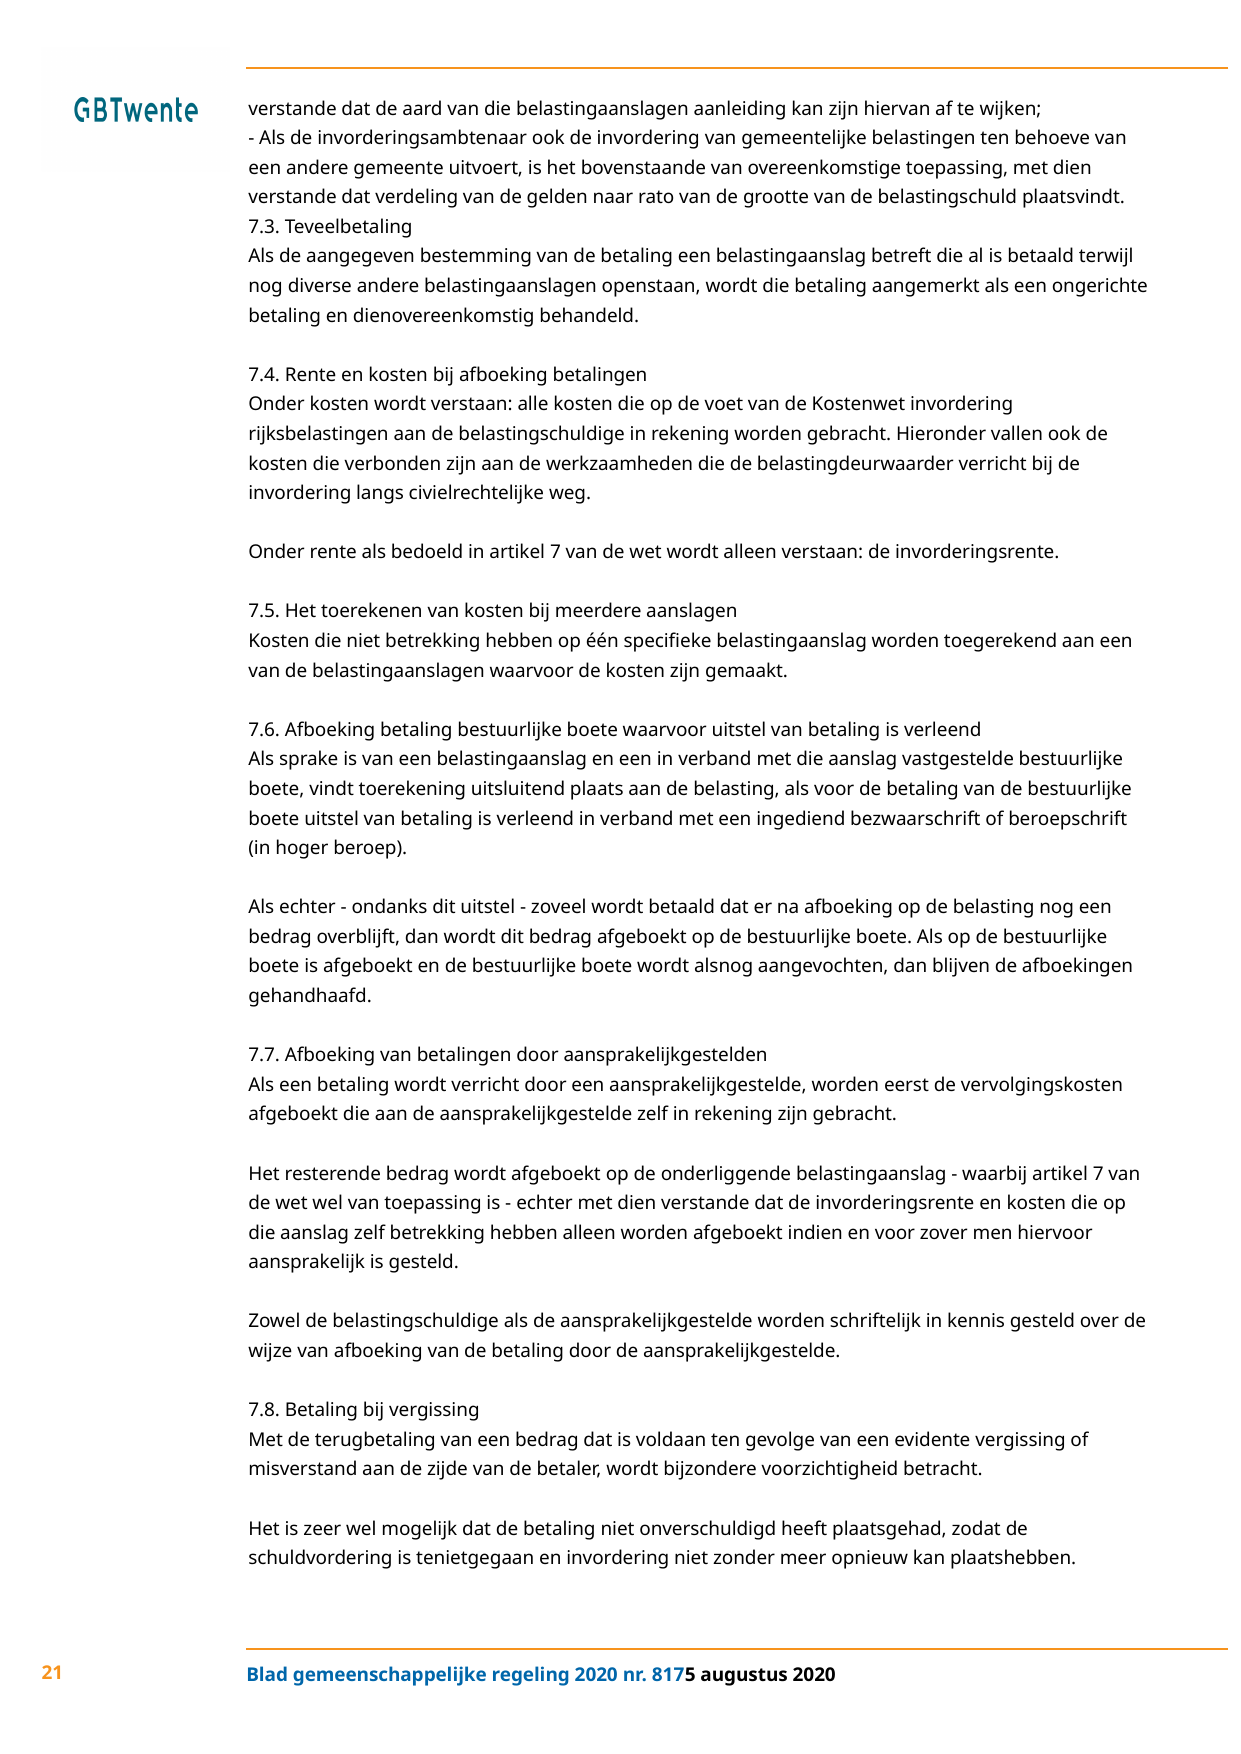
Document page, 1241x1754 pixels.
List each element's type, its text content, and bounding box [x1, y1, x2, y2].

picture [41, 47, 231, 172]
text 7.3. Teveelbetaling [248, 213, 1152, 239]
text Onder rente als bedoeld in artikel 7 van de wet wordt alleen verstaan: de invorderingsrente. [248, 538, 1152, 564]
text Als sprake is van een belastingaanslag en een in verband met die aanslag vastgestelde bestuurlijke boete, vindt toerekening uitsluitend plaats aan de belasting, als voor de betaling van de bestuurlijke boete uitstel van betaling is verleend in verband met een ingediend bezwaarschrift of beroepschrift (in hoger beroep). [248, 746, 1152, 860]
text Zowel de belastingschuldige als de aansprakelijkgestelde worden schriftelijk in kennis gesteld over de wijze van afboeking van de betaling door de aansprakelijkgestelde. [248, 1308, 1152, 1363]
text Als echter - ondanks dit uitstel - zoveel wordt betaald dat er na afboeking op de belasting nog een bedrag overblijft, dan wordt dit bedrag afgeboekt op de bestuurlijke boete. Als op de bestuurlijke boete is afgeboekt en de bestuurlijke boete wordt alsnog aangevochten, dan blijven de afboekingen gehandhaafd. [248, 893, 1152, 1008]
text Het is zeer wel mogelijk dat de betaling niet onverschuldigd heeft plaatsgehad, zodat de schuldvordering is tenietgegaan en invordering niet zonder meer opnieuw kan plaatshebben. [248, 1515, 1152, 1570]
text 7.8. Betaling bij vergissing [248, 1396, 1152, 1422]
text verstande dat de aard van die belastingaanslagen aanleiding kan zijn hiervan af te wijken; [248, 95, 1152, 121]
text Als de aangegeven bestemming van de betaling een belastingaanslag betreft die al is betaald terwijl nog diverse andere belastingaanslagen openstaan, wordt die betaling aangemerkt als een ongerichte betaling en dienovereenkomstig behandeld. [248, 243, 1152, 328]
text - Als de invorderingsambtenaar ook de invordering van gemeentelijke belastingen ten behoeve van een andere gemeente uitvoert, is het bovenstaande van overeenkomstige toepassing, met dien verstande dat verdeling van de gelden naar rato van de grootte van de belastingschuld plaatsvindt. [248, 124, 1152, 209]
text 7.7. Afboeking van betalingen door aansprakelijkgestelden [248, 1041, 1152, 1067]
text Kosten die niet betrekking hebben op één specifieke belastingaanslag worden toegerekend aan een van de belastingaanslagen waarvoor de kosten zijn gemaakt. [248, 627, 1152, 683]
text Het resterende bedrag wordt afgeboekt op de onderliggende belastingaanslag - waarbij artikel 7 van de wet wel van toepassing is - echter met dien verstande dat de invorderingsrente en kosten die op die aanslag zelf betrekking hebben alleen worden afgeboekt indien en voor zover men hiervoor aansprakelijk is gesteld. [248, 1160, 1152, 1274]
text 7.4. Rente en kosten bij afboeking betalingen [248, 361, 1152, 387]
text Als een betaling wordt verricht door een aansprakelijkgestelde, worden eerst de vervolgingskosten afgeboekt die aan de aansprakelijkgestelde zelf in rekening zijn gebracht. [248, 1071, 1152, 1126]
text 7.6. Afboeking betaling bestuurlijke boete waarvoor uitstel van betaling is verleend [248, 716, 1152, 742]
text Met de terugbetaling van een bedrag dat is voldaan ten gevolge van een evidente vergissing of misverstand aan de zijde van de betaler, wordt bijzondere voorzichtigheid betracht. [248, 1426, 1152, 1481]
text Onder kosten wordt verstaan: alle kosten die op de voet van de Kostenwet invordering rijksbelastingen aan de belastingschuldige in rekening worden gebracht. Hieronder vallen ook de kosten die verbonden zijn aan de werkzaamheden die de belastingdeurwaarder verricht bij de invordering langs civielrechtelijke weg. [248, 391, 1152, 505]
text 7.5. Het toerekenen van kosten bij meerdere aanslagen [248, 598, 1152, 623]
